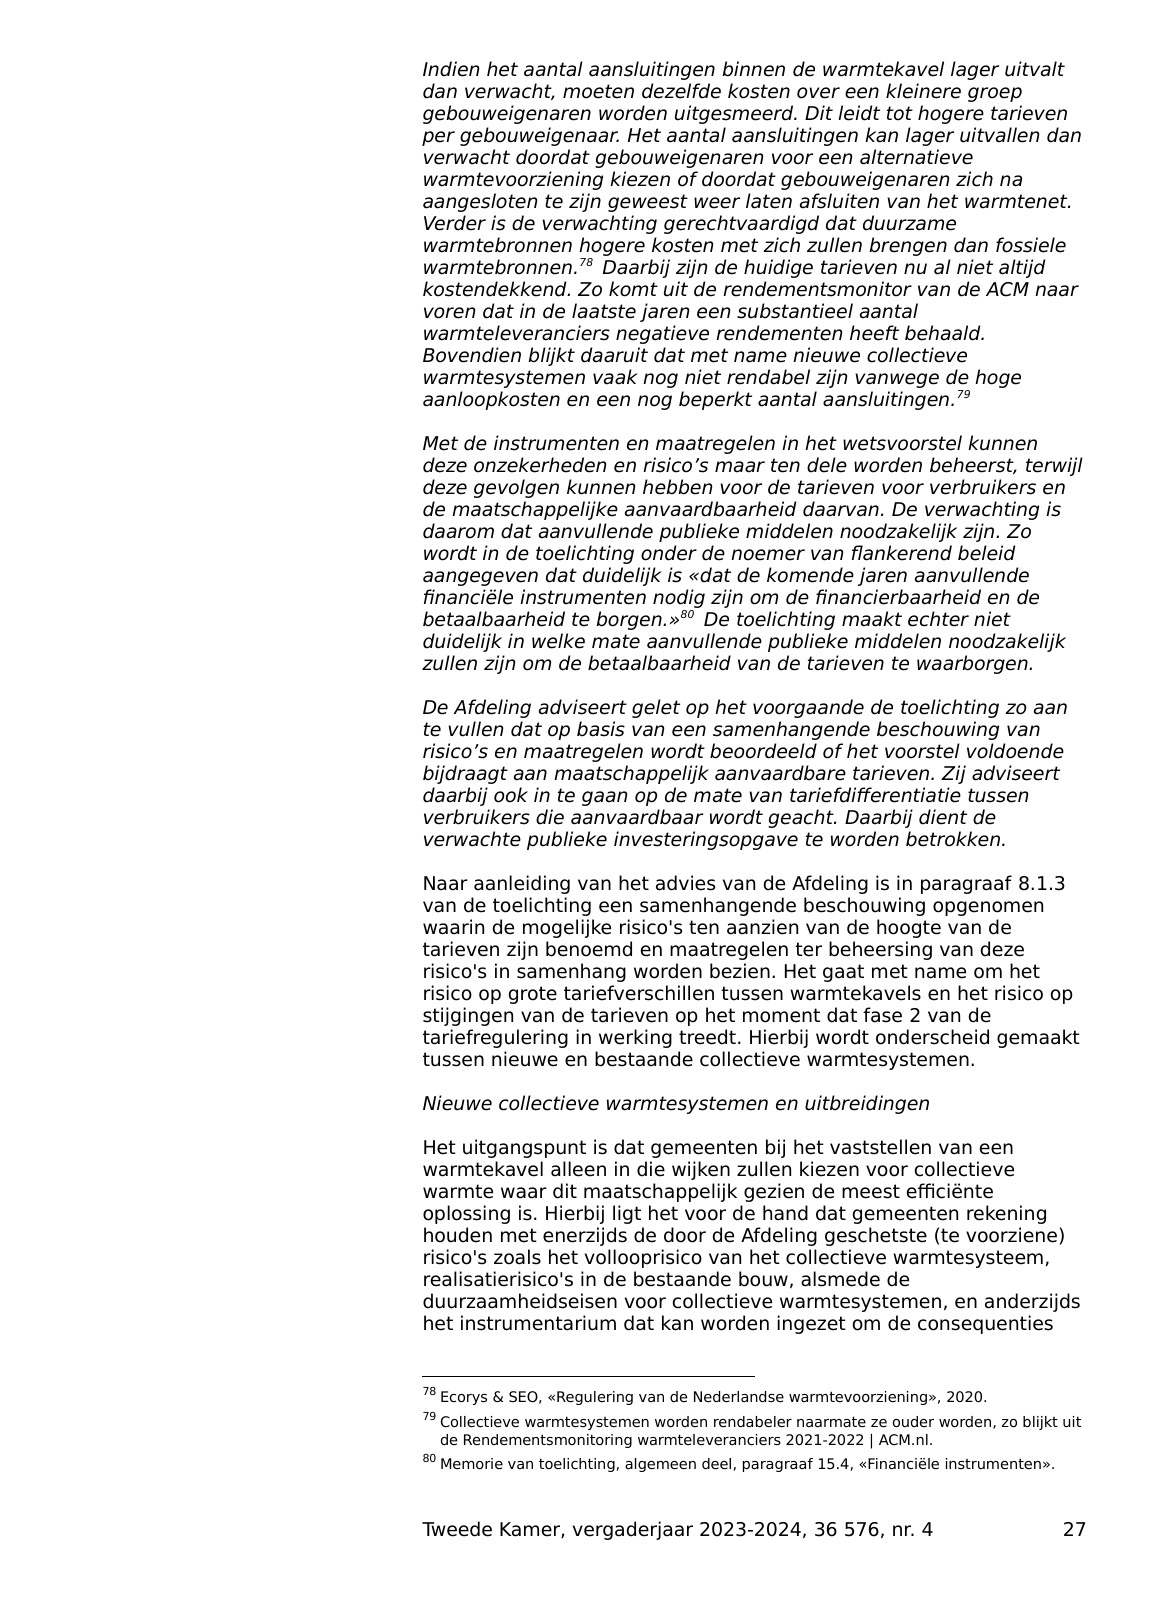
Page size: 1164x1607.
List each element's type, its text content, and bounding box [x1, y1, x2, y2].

text Naar aanleiding van het advies van de Afdeling is in paragraaf 8.1.3 van de toelichting een samenhangende beschouwing opgenomen waarin de mogelijke risico's ten aanzien van de hoogte van de tarieven zijn benoemd en maatregelen ter beheersing van deze risico's in samenhang worden bezien. Het gaat met name om het risico op grote tariefverschillen tussen warmtekavels en het risico op stijgingen van de tarieven op het moment dat fase 2 van de tariefregulering in werking treedt. Hierbij wordt onderscheid gemaakt tussen nieuwe en bestaande collectieve warmtesystemen. [422, 873, 1087, 1071]
text Het uitgangspunt is dat gemeenten bij het vaststellen van een warmtekavel alleen in die wijken zullen kiezen voor collectieve warmte waar dit maatschappelijk gezien de meest efficiënte oplossing is. Hierbij ligt het voor de hand dat gemeenten rekening houden met enerzijds de door de Afdeling geschetste (te voorziene) risico's zoals het vollooprisico van het collectieve warmtesysteem, realisatierisico's in de bestaande bouw, alsmede de duurzaamheidseisen voor collectieve warmtesystemen, en anderzijds het instrumentarium dat kan worden ingezet om de consequenties [422, 1137, 1087, 1335]
text De Afdeling adviseert gelet op het voorgaande de toelichting zo aan te vullen dat op basis van een samenhangende beschouwing van risico’s en maatregelen wordt beoordeeld of het voorstel voldoende bijdraagt aan maatschappelijk aanvaardbare tarieven. Zij adviseert daarbij ook in te gaan op de mate van tariefdifferentiatie tussen verbruikers die aanvaardbaar wordt geacht. Daarbij dient de verwachte publieke investeringsopgave te worden betrokken. [422, 697, 1087, 851]
subtitle Nieuwe collectieve warmtesystemen en uitbreidingen [422, 1093, 1087, 1115]
text Ecorys & SEO, «Regulering van de Nederlandse warmtevoorziening», 2020. [422, 1385, 1087, 1407]
text Collectieve warmtesystemen worden rendabeler naarmate ze ouder worden, zo blijkt uit de Rendementsmonitoring warmteleveranciers 2021-2022 | ACM.nl. [422, 1410, 1087, 1449]
text Met de instrumenten en maatregelen in het wetsvoorstel kunnen deze onzekerheden en risico’s maar ten dele worden beheerst, terwijl deze gevolgen kunnen hebben voor de tarieven voor verbruikers en de maatschappelijke aanvaardbaarheid daarvan. De verwachting is daarom dat aanvullende publieke middelen noodzakelijk zijn. Zo wordt in de toelichting onder de noemer van flankerend beleid aangegeven dat duidelijk is «dat de komende jaren aanvullende financiële instrumenten nodig zijn om de financierbaarheid en de betaalbaarheid te borgen.» De toelichting maakt echter niet duidelijk in welke mate aanvullende publieke middelen noodzakelijk zullen zijn om de betaalbaarheid van de tarieven te waarborgen. [422, 433, 1087, 675]
text Indien het aantal aansluitingen binnen de warmtekavel lager uitvalt dan verwacht, moeten dezelfde kosten over een kleinere groep gebouweigenaren worden uitgesmeerd. Dit leidt tot hogere tarieven per gebouweigenaar. Het aantal aansluitingen kan lager uitvallen dan verwacht doordat gebouweigenaren voor een alternatieve warmtevoorziening kiezen of doordat gebouweigenaren zich na aangesloten te zijn geweest weer laten afsluiten van het warmtenet. Verder is de verwachting gerechtvaardigd dat duurzame warmtebronnen hogere kosten met zich zullen brengen dan fossiele warmtebronnen. Daarbij zijn de huidige tarieven nu al niet altijd kostendekkend. Zo komt uit de rendementsmonitor van de ACM naar voren dat in de laatste jaren een substantieel aantal warmteleveranciers negatieve rendementen heeft behaald. Bovendien blijkt daaruit dat met name nieuwe collectieve warmtesystemen vaak nog niet rendabel zijn vanwege de hoge aanloopkosten en een nog beperkt aantal aansluitingen. [422, 59, 1087, 411]
text Memorie van toelichting, algemeen deel, paragraaf 15.4, «Financiële instrumenten». [422, 1452, 1087, 1474]
